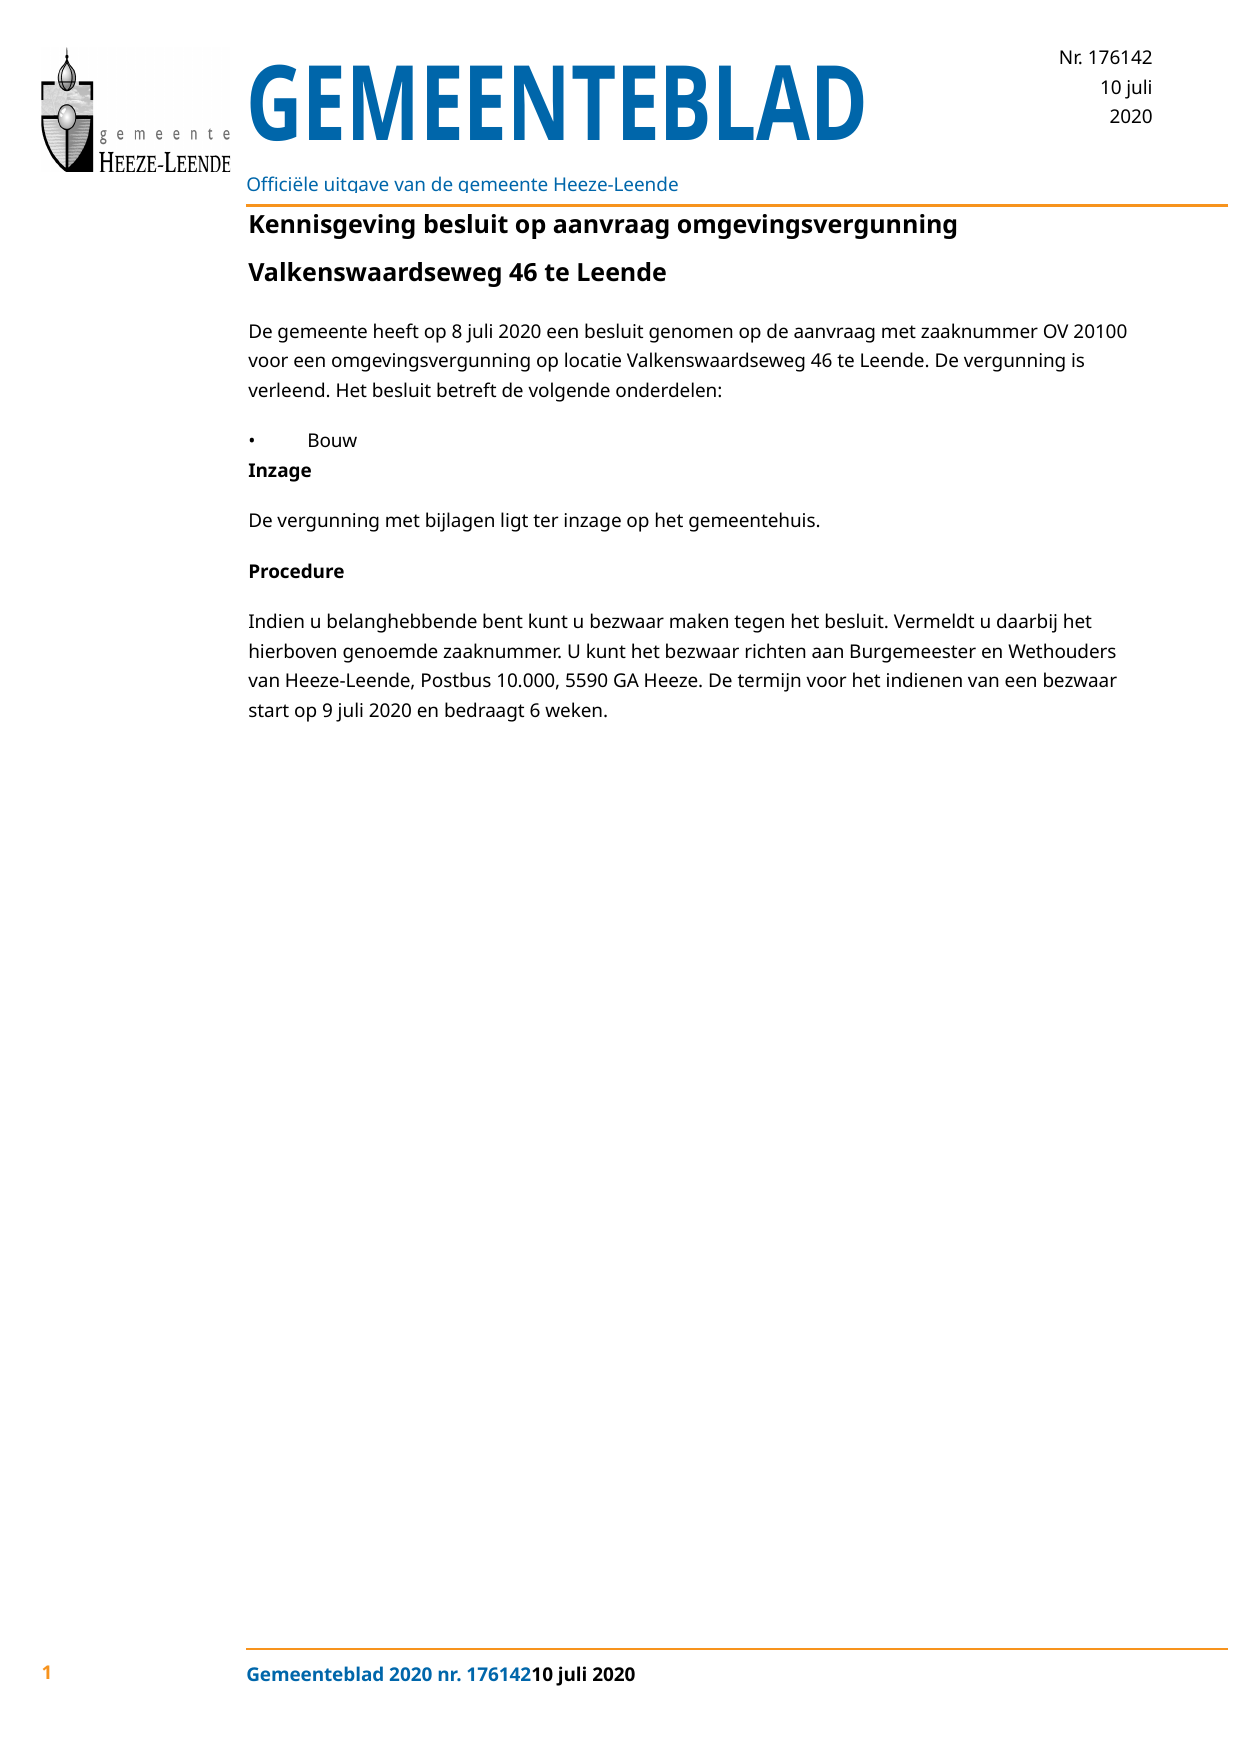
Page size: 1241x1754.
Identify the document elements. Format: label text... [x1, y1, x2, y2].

text Kennisgeving besluit op aanvraag omgevingsvergunning Valkenswaardseweg 46 te Leende [248, 207, 1152, 288]
text Inzage [248, 457, 1152, 483]
list Bouw [248, 427, 1152, 453]
text Indien u belanghebbende bent kunt u bezwaar maken tegen het besluit. Vermeldt u daarbij het hierboven genoemde zaaknummer. U kunt het bezwaar richten aan Burgemeester en Wethouders van Heeze-Leende, Postbus 10.000, 5590 GA Heeze. De termijn voor het indienen van een bezwaar start op 9 juli 2020 en bedraagt 6 weken. [248, 608, 1152, 723]
text De gemeente heeft op 8 juli 2020 een besluit genomen op de aanvraag met zaaknummer OV 20100 voor een omgevingsvergunning op locatie Valkenswaardseweg 46 te Leende. De vergunning is verleend. Het besluit betreft de volgende onderdelen: [248, 318, 1152, 403]
text Procedure [248, 558, 1152, 584]
text De vergunning met bijlagen ligt ter inzage op het gemeentehuis. [248, 507, 1152, 533]
picture [41, 47, 231, 172]
